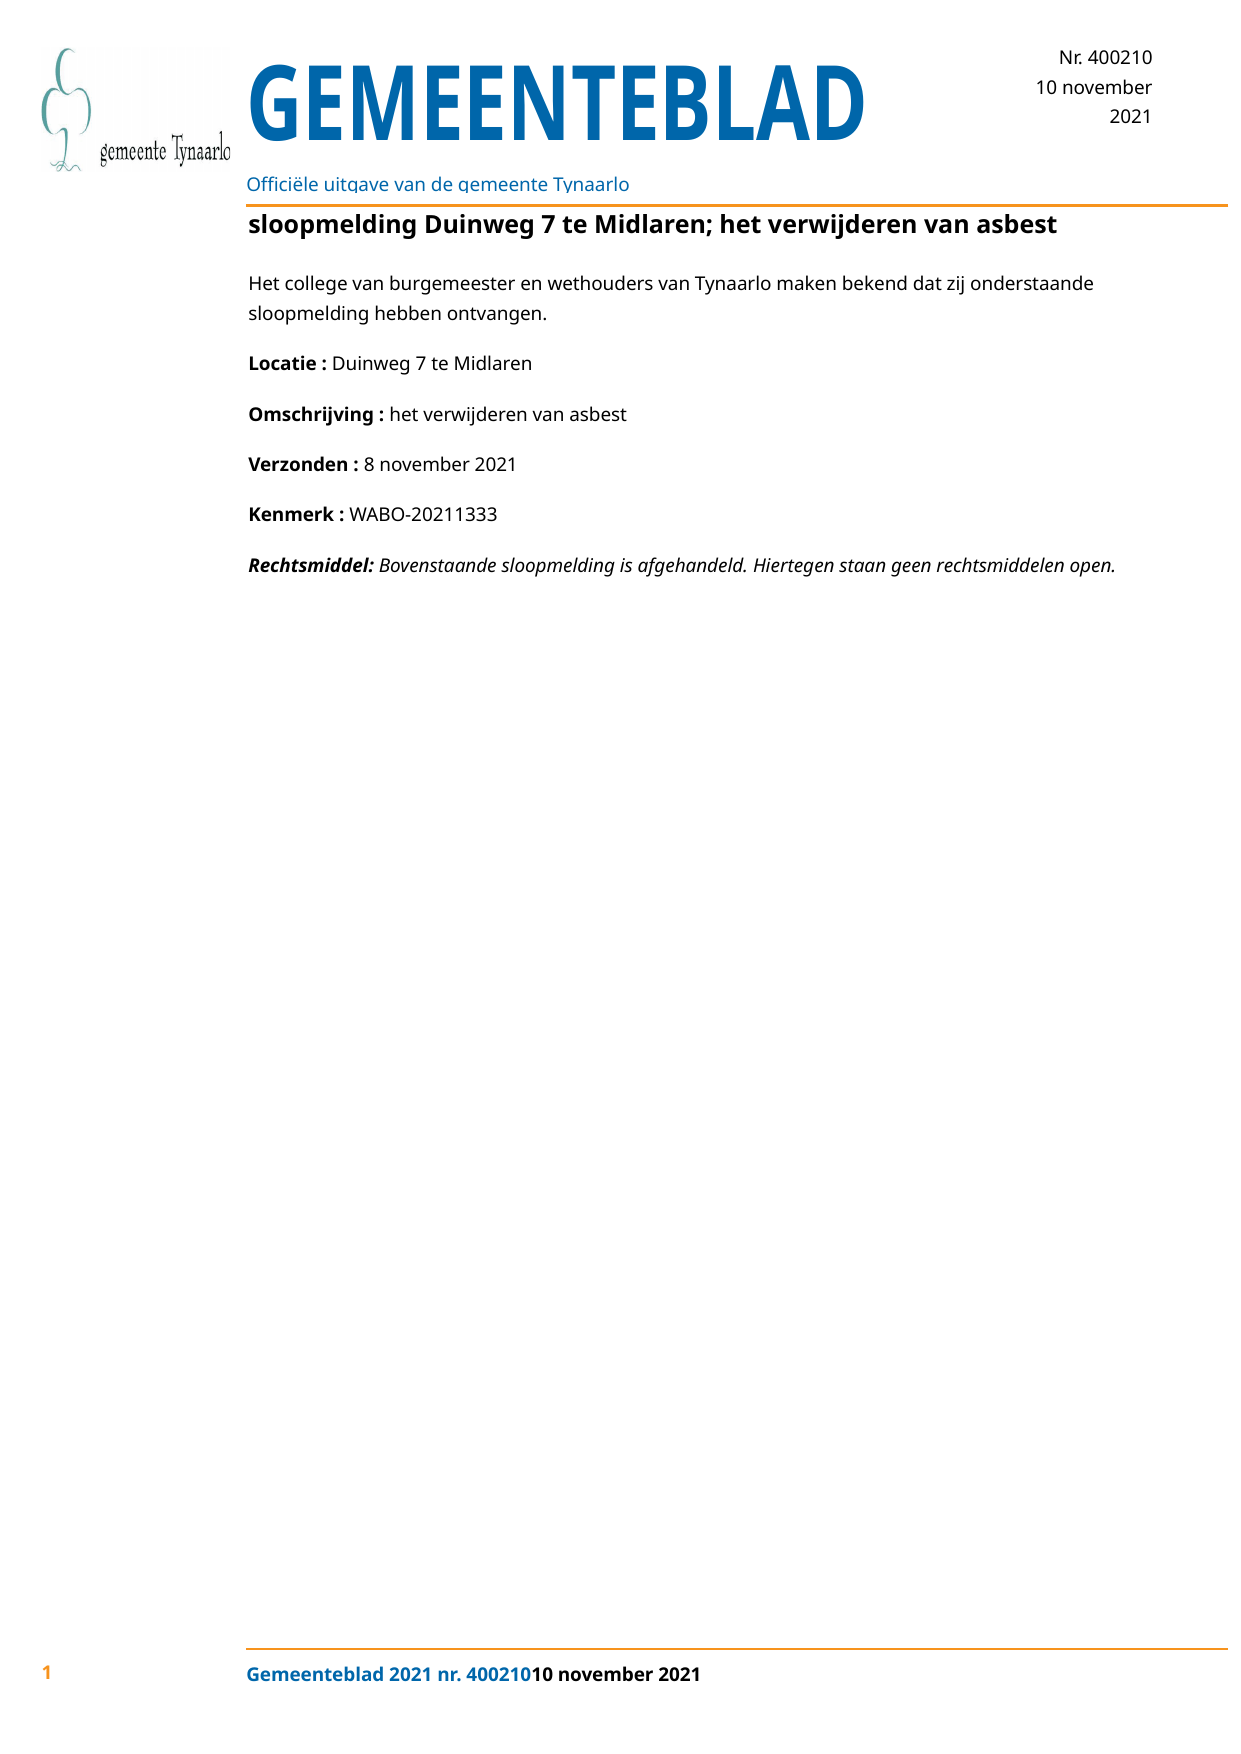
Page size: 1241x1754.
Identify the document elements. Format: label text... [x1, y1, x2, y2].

text Omschrijving : het verwijderen van asbest [248, 401, 1152, 426]
text sloopmelding Duinweg 7 te Midlaren; het verwijderen van asbest [248, 207, 1152, 241]
text Verzonden : 8 november 2021 [248, 451, 1152, 477]
picture [41, 47, 231, 172]
text Het college van burgemeester en wethouders van Tynaarlo maken bekend dat zij onderstaande sloopmelding hebben ontvangen. [248, 270, 1152, 326]
text Rechtsmiddel: Bovenstaande sloopmelding is afgehandeld. Hiertegen staan geen rechtsmiddelen open. [248, 552, 1152, 578]
text Locatie : Duinweg 7 te Midlaren [248, 350, 1152, 376]
text Kenmerk : WABO-20211333 [248, 502, 1152, 527]
